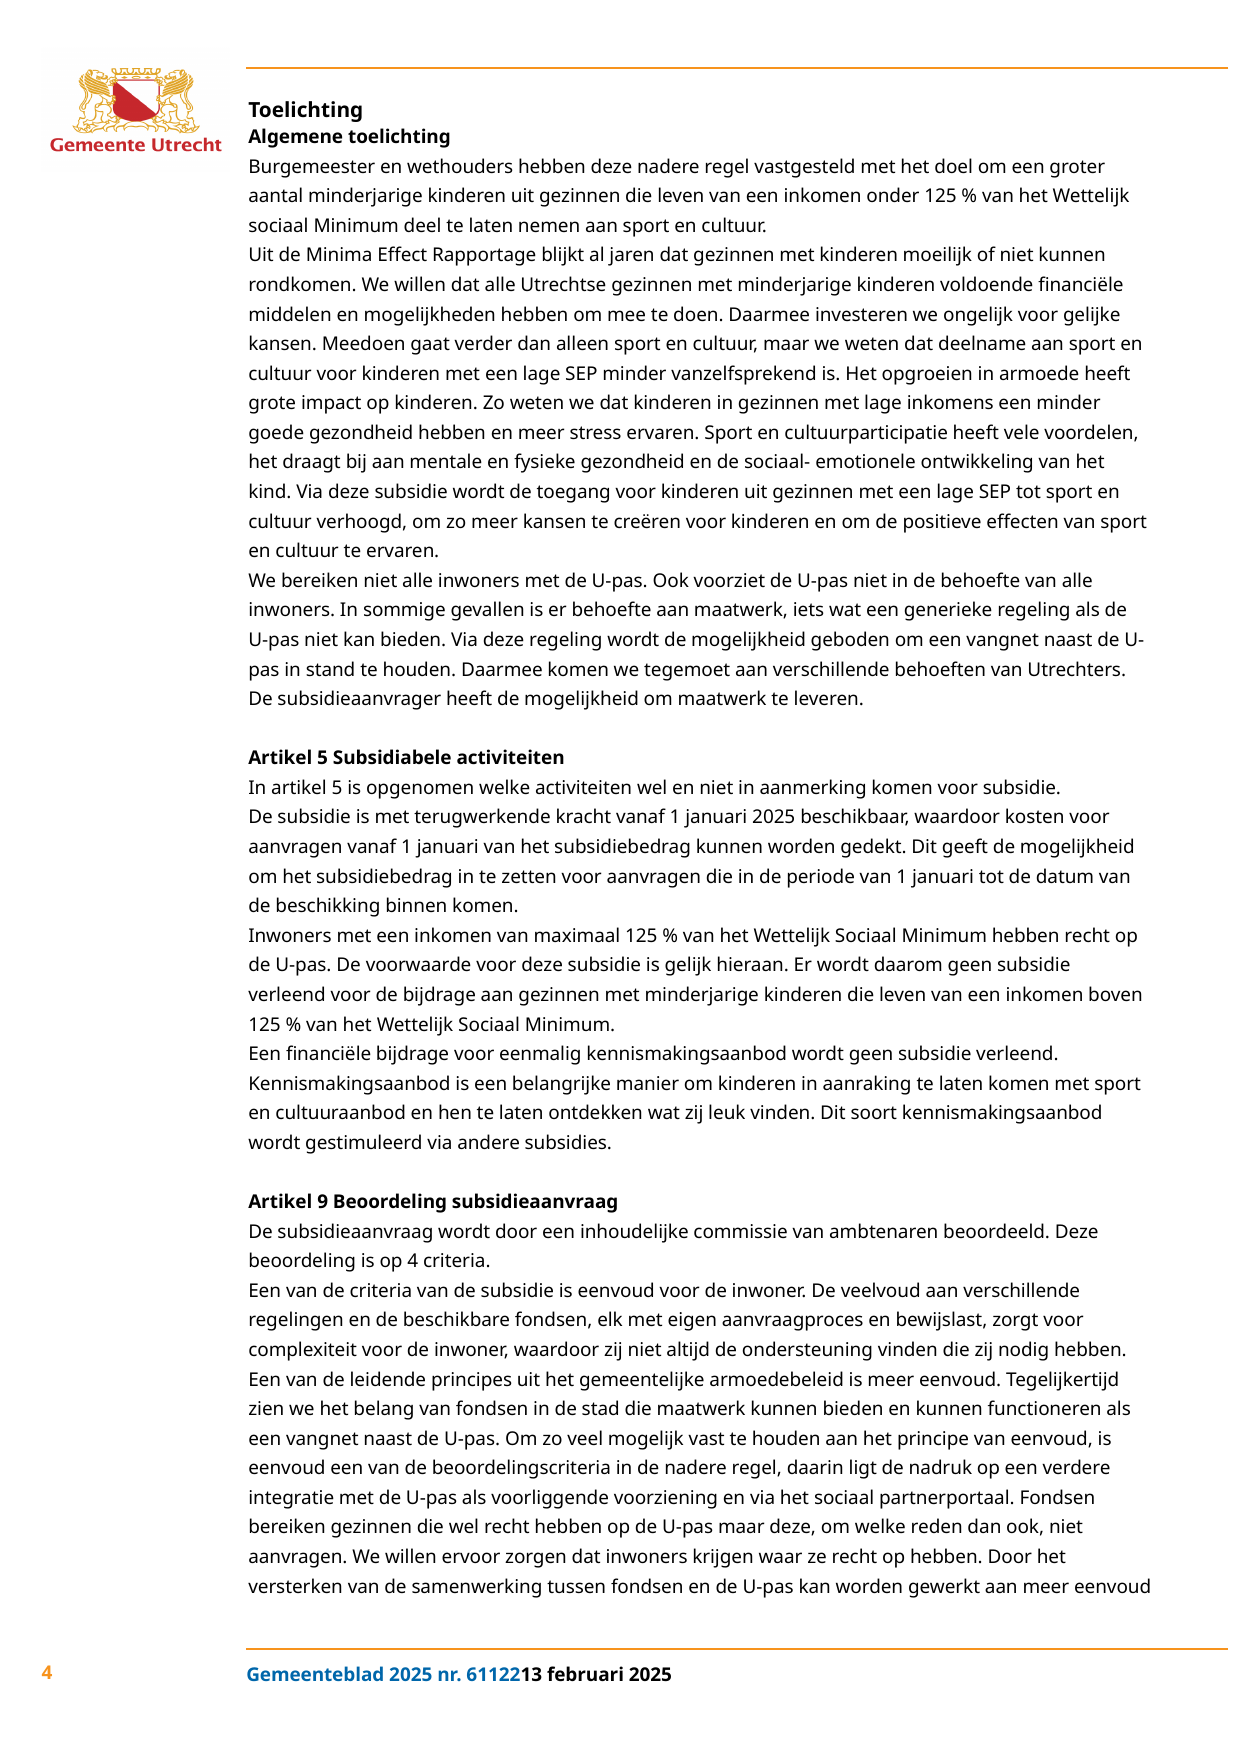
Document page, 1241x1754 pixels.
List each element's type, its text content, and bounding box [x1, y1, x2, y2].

text Uit de Minima Effect Rapportage blijkt al jaren dat gezinnen met kinderen moeilijk of niet kunnen rondkomen. We willen dat alle Utrechtse gezinnen met minderjarige kinderen voldoende financiële middelen en mogelijkheden hebben om mee te doen. Daarmee investeren we ongelijk voor gelijke kansen. Meedoen gaat verder dan alleen sport en cultuur, maar we weten dat deelname aan sport en cultuur voor kinderen met een lage SEP minder vanzelfsprekend is. Het opgroeien in armoede heeft grote impact op kinderen. Zo weten we dat kinderen in gezinnen met lage inkomens een minder goede gezondheid hebben en meer stress ervaren. Sport en cultuurparticipatie heeft vele voordelen, het draagt bij aan mentale en fysieke gezondheid en de sociaal- emotionele ontwikkeling van het kind. Via deze subsidie wordt de toegang voor kinderen uit gezinnen met een lage SEP tot sport en cultuur verhoogd, om zo meer kansen te creëren voor kinderen en om de positieve effecten van sport en cultuur te ervaren. [248, 242, 1152, 563]
text We bereiken niet alle inwoners met de U-pas. Ook voorziet de U-pas niet in de behoefte van alle inwoners. In sommige gevallen is er behoefte aan maatwerk, iets wat een generieke regeling als de U-pas niet kan bieden. Via deze regeling wordt de mogelijkheid geboden om een vangnet naast de U-pas in stand te houden. Daarmee komen we tegemoet aan verschillende behoeften van Utrechters. De subsidieaanvrager heeft de mogelijkheid om maatwerk te leveren. [248, 567, 1152, 711]
text Algemene toelichting [248, 123, 1152, 149]
text Inwoners met een inkomen van maximaal 125 % van het Wettelijk Sociaal Minimum hebben recht op de U-pas. De voorwaarde voor deze subsidie is gelijk hieraan. Er wordt daarom geen subsidie verleend voor de bijdrage aan gezinnen met minderjarige kinderen die leven van een inkomen boven 125 % van het Wettelijk Sociaal Minimum. [248, 922, 1152, 1037]
text Een van de criteria van de subsidie is eenvoud voor de inwoner. De veelvoud aan verschillende regelingen en de beschikbare fondsen, elk met eigen aanvraagproces en bewijslast, zorgt voor complexiteit voor de inwoner, waardoor zij niet altijd de ondersteuning vinden die zij nodig hebben. Een van de leidende principes uit het gemeentelijke armoedebeleid is meer eenvoud. Tegelijkertijd zien we het belang van fondsen in de stad die maatwerk kunnen bieden en kunnen functioneren als een vangnet naast de U-pas. Om zo veel mogelijk vast te houden aan het principe van eenvoud, is eenvoud een van de beoordelingscriteria in de nadere regel, daarin ligt de nadruk op een verdere integratie met de U-pas als voorliggende voorziening en via het sociaal partnerportaal. Fondsen bereiken gezinnen die wel recht hebben op de U-pas maar deze, om welke reden dan ook, niet aanvragen. We willen ervoor zorgen dat inwoners krijgen waar ze recht op hebben. Door het versterken van de samenwerking tussen fondsen en de U-pas kan worden gewerkt aan meer eenvoud [248, 1277, 1152, 1599]
text Toelichting [248, 95, 1152, 123]
picture [41, 47, 231, 172]
text Burgemeester en wethouders hebben deze nadere regel vastgesteld met het doel om een groter aantal minderjarige kinderen uit gezinnen die leven van een inkomen onder 125 % van het Wettelijk sociaal Minimum deel te laten nemen aan sport en cultuur. [248, 153, 1152, 238]
text In artikel 5 is opgenomen welke activiteiten wel en niet in aanmerking komen voor subsidie. [248, 774, 1152, 800]
text Een financiële bijdrage voor eenmalig kennismakingsaanbod wordt geen subsidie verleend. Kennismakingsaanbod is een belangrijke manier om kinderen in aanraking te laten komen met sport en cultuuraanbod en hen te laten ontdekken wat zij leuk vinden. Dit soort kennismakingsaanbod wordt gestimuleerd via andere subsidies. [248, 1040, 1152, 1155]
text De subsidie is met terugwerkende kracht vanaf 1 januari 2025 beschikbaar, waardoor kosten voor aanvragen vanaf 1 januari van het subsidiebedrag kunnen worden gedekt. Dit geeft de mogelijkheid om het subsidiebedrag in te zetten voor aanvragen die in de periode van 1 januari tot de datum van de beschikking binnen komen. [248, 804, 1152, 918]
text Artikel 9 Beoordeling subsidieaanvraag [248, 1188, 1152, 1214]
text De subsidieaanvraag wordt door een inhoudelijke commissie van ambtenaren beoordeeld. Deze beoordeling is op 4 criteria. [248, 1218, 1152, 1273]
text Artikel 5 Subsidiabele activiteiten [248, 744, 1152, 770]
